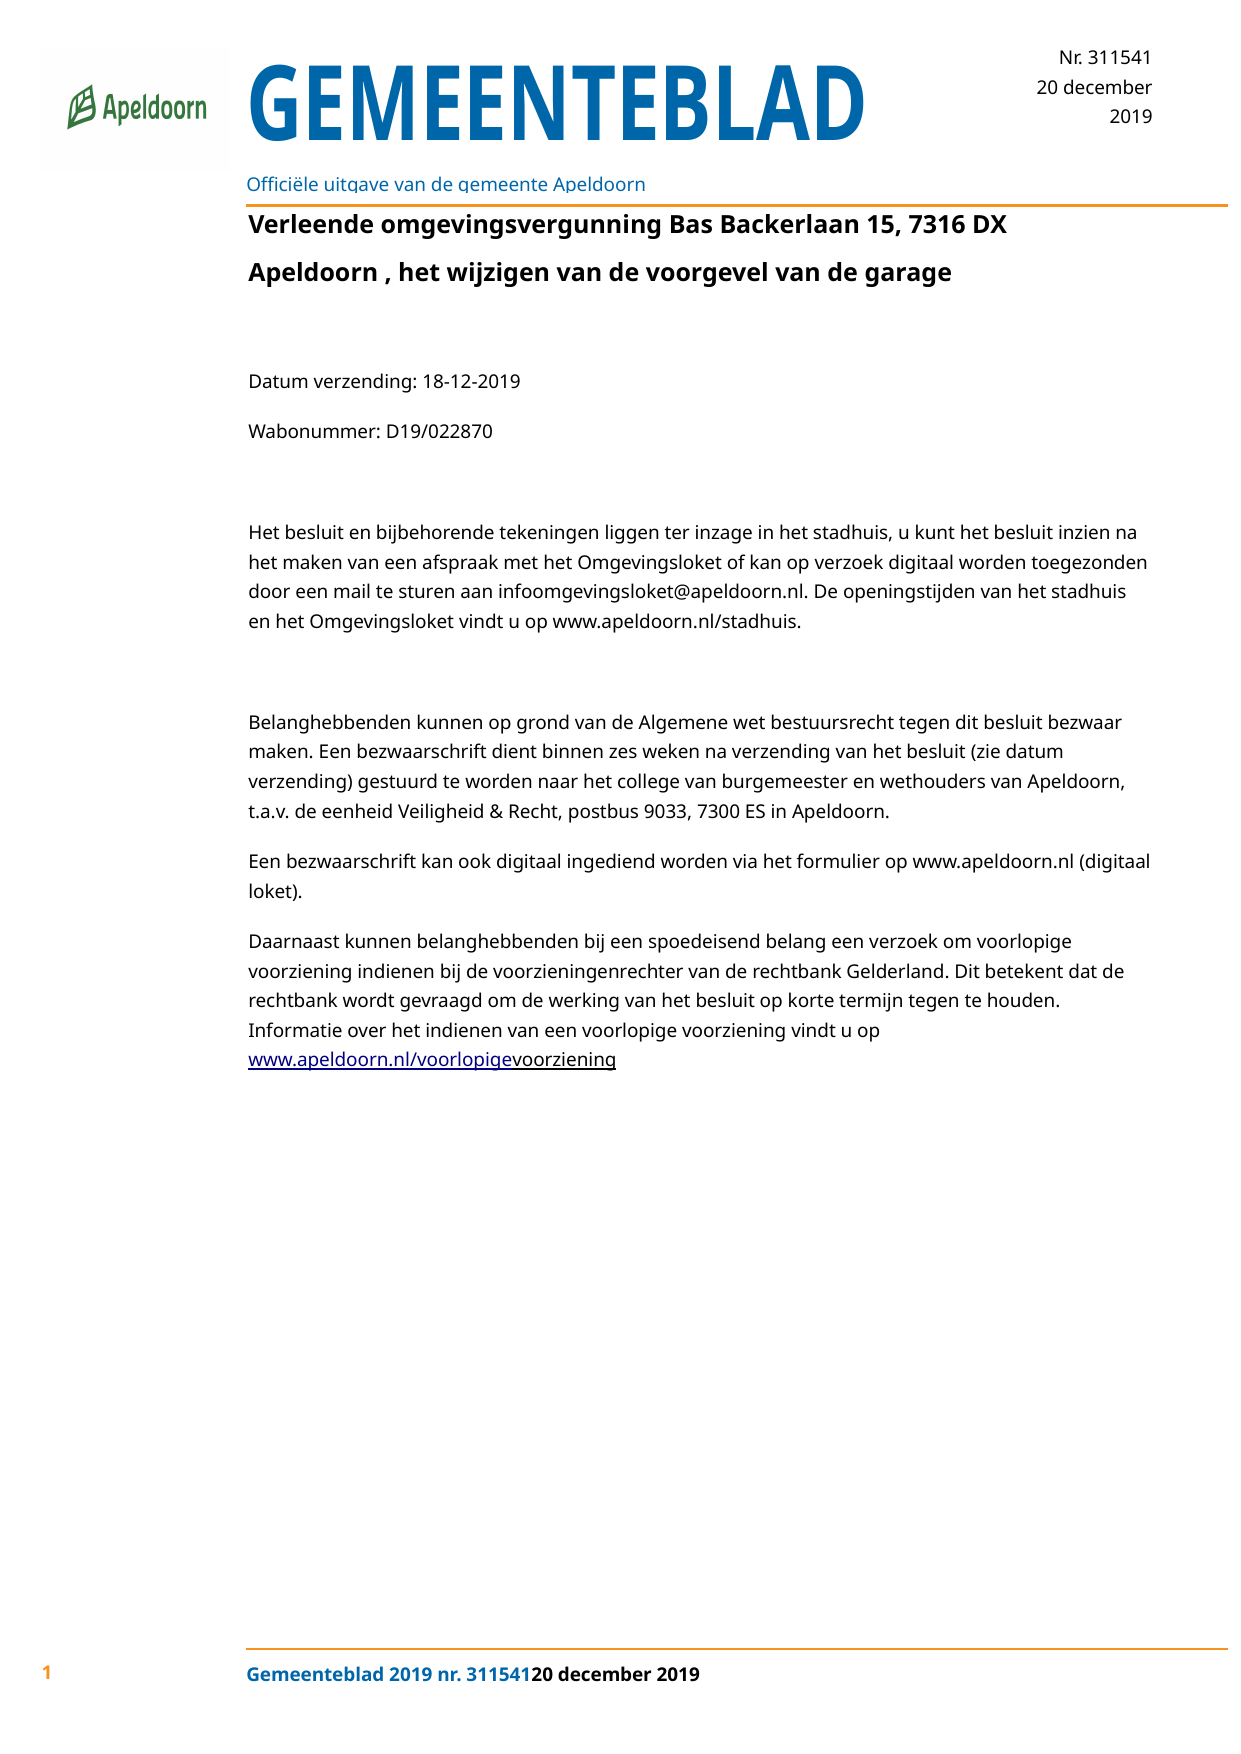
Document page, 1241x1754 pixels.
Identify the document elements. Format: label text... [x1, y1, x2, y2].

text Datum verzending: 18-12-2019 [248, 368, 1152, 394]
text Een bezwaarschrift kan ook digitaal ingediend worden via het formulier op www.apeldoorn.nl (digitaal loket). [248, 848, 1152, 904]
picture [41, 47, 231, 172]
text Belanghebbenden kunnen op grond van de Algemene wet bestuursrecht tegen dit besluit bezwaar maken. Een bezwaarschrift dient binnen zes weken na verzending van het besluit (zie datum verzending) gestuurd te worden naar het college van burgemeester en wethouders van Apeldoorn, t.a.v. de eenheid Veiligheid & Recht, postbus 9033, 7300 ES in Apeldoorn. [248, 709, 1152, 824]
text Verleende omgevingsvergunning Bas Backerlaan 15, 7316 DX Apeldoorn , het wijzigen van de voorgevel van de garage [248, 207, 1152, 288]
text Daarnaast kunnen belanghebbenden bij een spoedeisend belang een verzoek om voorlopige voorziening indienen bij de voorzieningenrechter van de rechtbank Gelderland. Dit betekent dat de rechtbank wordt gevraagd om de werking van het besluit op korte termijn tegen te houden. Informatie over het indienen van een voorlopige voorziening vindt u op www.apeldoorn.nl/voorlopigevoorziening [248, 928, 1152, 1072]
text Wabonummer: D19/022870 [248, 419, 1152, 444]
text Het besluit en bijbehorende tekeningen liggen ter inzage in het stadhuis, u kunt het besluit inzien na het maken van een afspraak met het Omgevingsloket of kan op verzoek digitaal worden toegezonden door een mail te sturen aan infoomgevingsloket@apeldoorn.nl. De openingstijden van het stadhuis en het Omgevingsloket vindt u op www.apeldoorn.nl/stadhuis. [248, 519, 1152, 634]
